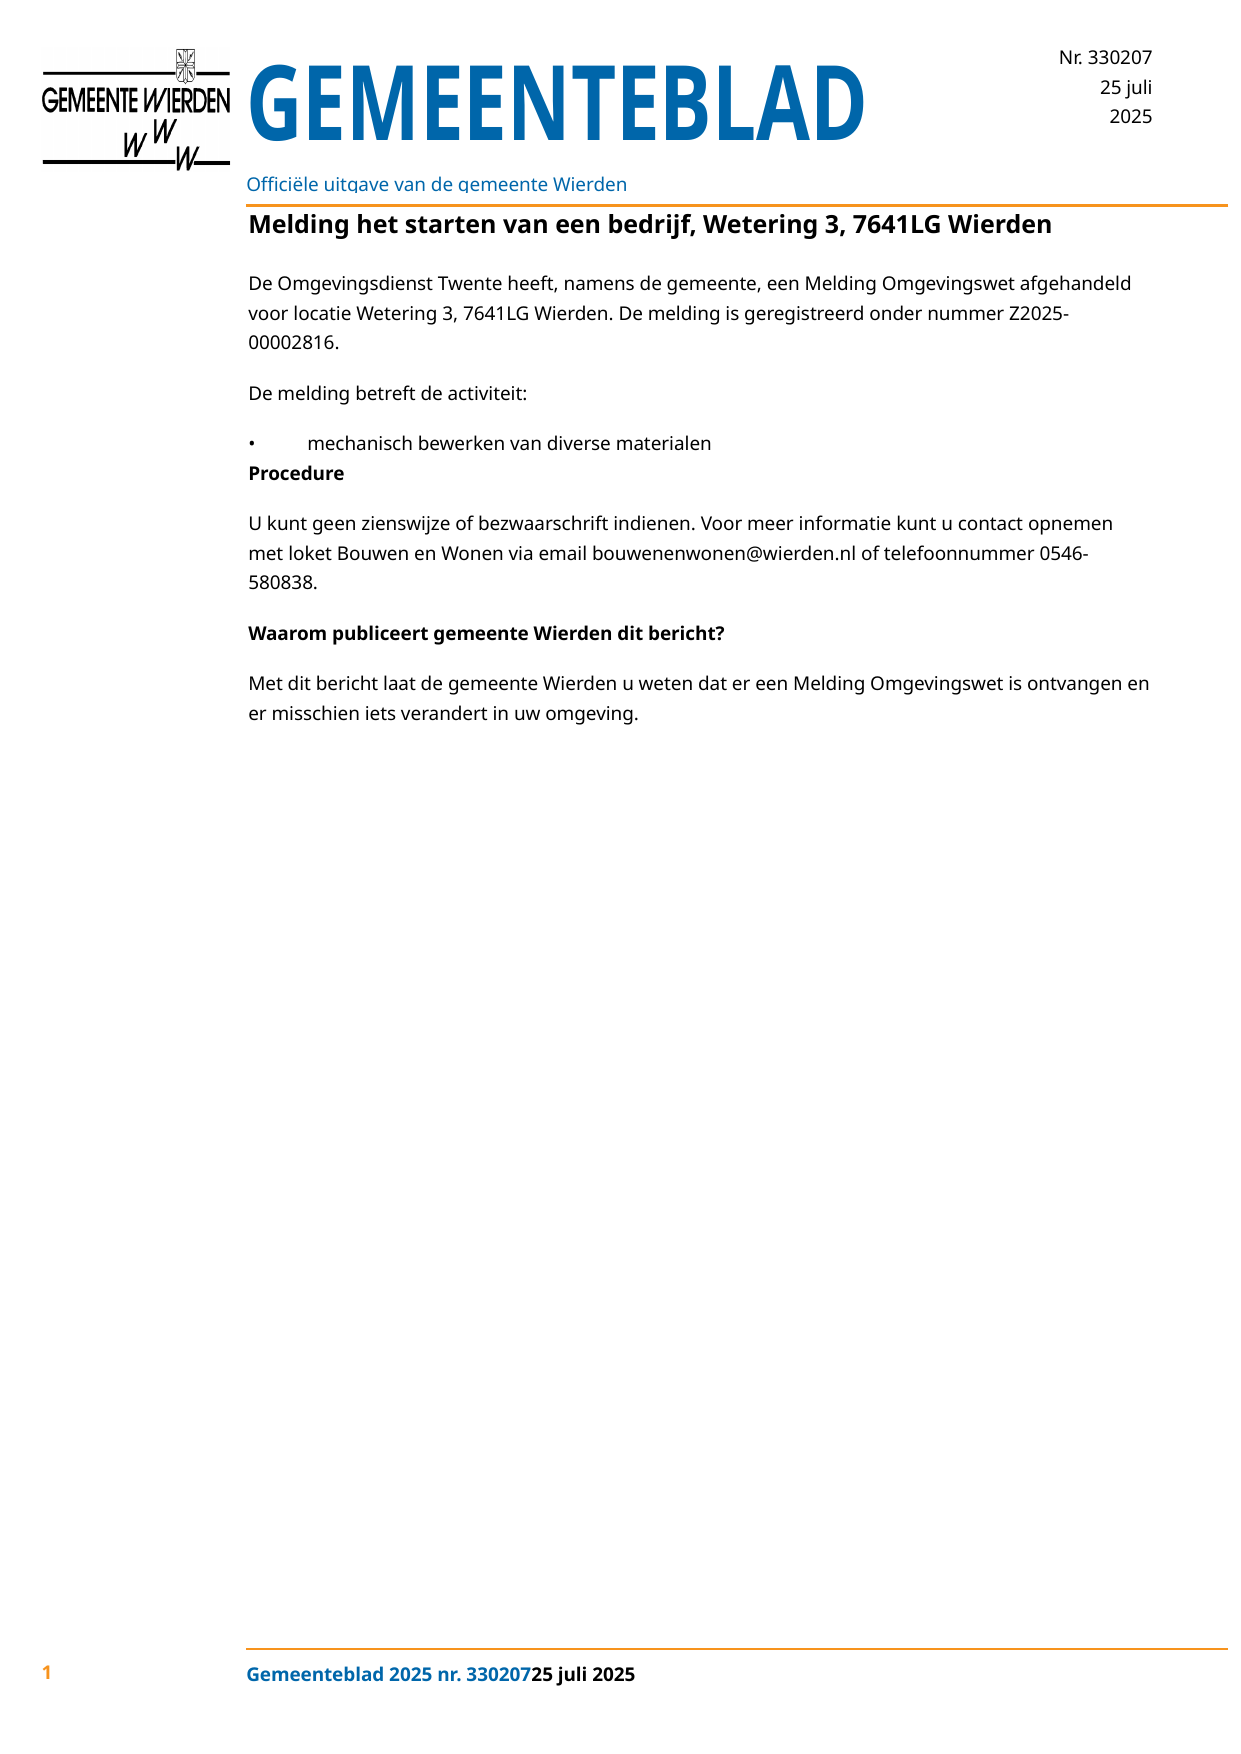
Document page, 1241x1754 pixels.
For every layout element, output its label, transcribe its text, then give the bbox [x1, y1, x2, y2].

text Melding het starten van een bedrijf, Wetering 3, 7641LG Wierden [248, 207, 1152, 241]
text De Omgevingsdienst Twente heeft, namens de gemeente, een Melding Omgevingswet afgehandeld voor locatie Wetering 3, 7641LG Wierden. De melding is geregistreerd onder nummer Z2025-00002816. [248, 270, 1152, 355]
text Met dit bericht laat de gemeente Wierden u weten dat er een Melding Omgevingswet is ontvangen en er misschien iets verandert in uw omgeving. [248, 670, 1152, 726]
picture [41, 47, 231, 172]
text U kunt geen zienswijze of bezwaarschrift indienen. Voor meer informatie kunt u contact opnemen met loket Bouwen en Wonen via email bouwenenwonen@wierden.nl of telefoonnummer 0546-580838. [248, 510, 1152, 595]
text De melding betreft de activiteit: [248, 380, 1152, 406]
list mechanisch bewerken van diverse materialen [248, 430, 1152, 456]
text Procedure [248, 460, 1152, 486]
text Waarom publiceert gemeente Wierden dit bericht? [248, 620, 1152, 646]
